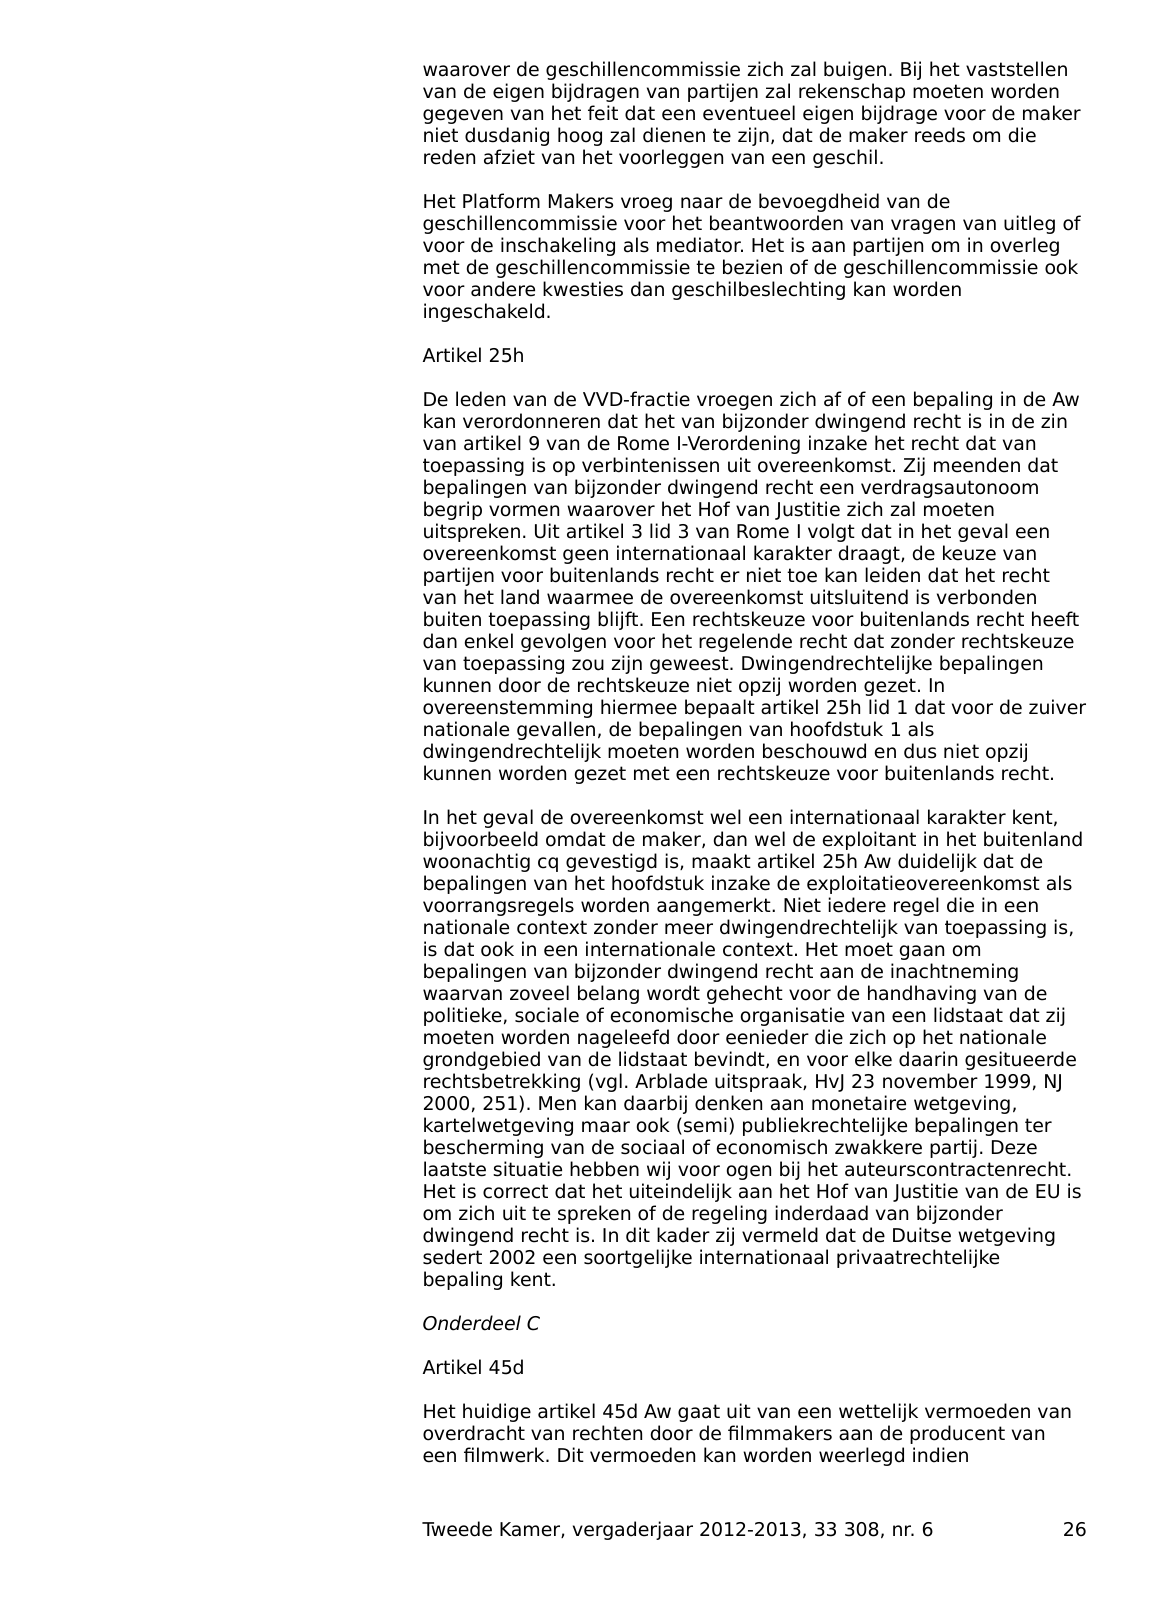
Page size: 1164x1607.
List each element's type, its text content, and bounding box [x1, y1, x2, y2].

text Het huidige artikel 45d Aw gaat uit van een wettelijk vermoeden van overdracht van rechten door de filmmakers aan de producent van een filmwerk. Dit vermoeden kan worden weerlegd indien [422, 1401, 1087, 1467]
text De leden van de VVD-fractie vroegen zich af of een bepaling in de Aw kan verordonneren dat het van bijzonder dwingend recht is in de zin van artikel 9 van de Rome I-Verordening inzake het recht dat van toepassing is op verbintenissen uit overeenkomst. Zij meenden dat bepalingen van bijzonder dwingend recht een verdragsautonoom begrip vormen waarover het Hof van Justitie zich zal moeten uitspreken. Uit artikel 3 lid 3 van Rome I volgt dat in het geval een overeenkomst geen internationaal karakter draagt, de keuze van partijen voor buitenlands recht er niet toe kan leiden dat het recht van het land waarmee de overeenkomst uitsluitend is verbonden buiten toepassing blijft. Een rechtskeuze voor buitenlands recht heeft dan enkel gevolgen voor het regelende recht dat zonder rechtskeuze van toepassing zou zijn geweest. Dwingendrechtelijke bepalingen kunnen door de rechtskeuze niet opzij worden gezet. In overeenstemming hiermee bepaalt artikel 25h lid 1 dat voor de zuiver nationale gevallen, de bepalingen van hoofdstuk 1 als dwingendrechtelijk moeten worden beschouwd en dus niet opzij kunnen worden gezet met een rechtskeuze voor buitenlands recht. [422, 389, 1087, 785]
subtitle Artikel 45d [422, 1357, 1087, 1379]
text waarover de geschillencommissie zich zal buigen. Bij het vaststellen van de eigen bijdragen van partijen zal rekenschap moeten worden gegeven van het feit dat een eventueel eigen bijdrage voor de maker niet dusdanig hoog zal dienen te zijn, dat de maker reeds om die reden afziet van het voorleggen van een geschil. [422, 59, 1087, 169]
subtitle Artikel 25h [422, 345, 1087, 367]
text In het geval de overeenkomst wel een internationaal karakter kent, bijvoorbeeld omdat de maker, dan wel de exploitant in het buitenland woonachtig cq gevestigd is, maakt artikel 25h Aw duidelijk dat de bepalingen van het hoofdstuk inzake de exploitatieovereenkomst als voorrangsregels worden aangemerkt. Niet iedere regel die in een nationale context zonder meer dwingendrechtelijk van toepassing is, is dat ook in een internationale context. Het moet gaan om bepalingen van bijzonder dwingend recht aan de inachtneming waarvan zoveel belang wordt gehecht voor de handhaving van de politieke, sociale of economische organisatie van een lidstaat dat zij moeten worden nageleefd door eenieder die zich op het nationale grondgebied van de lidstaat bevindt, en voor elke daarin gesitueerde rechtsbetrekking (vgl. Arblade uitspraak, HvJ 23 november 1999, NJ 2000, 251). Men kan daarbij denken aan monetaire wetgeving, kartelwetgeving maar ook (semi) publiekrechtelijke bepalingen ter bescherming van de sociaal of economisch zwakkere partij. Deze laatste situatie hebben wij voor ogen bij het auteurscontractenrecht. Het is correct dat het uiteindelijk aan het Hof van Justitie van de EU is om zich uit te spreken of de regeling inderdaad van bijzonder dwingend recht is. In dit kader zij vermeld dat de Duitse wetgeving sedert 2002 een soortgelijke internationaal privaatrechtelijke bepaling kent. [422, 807, 1087, 1291]
subtitle Onderdeel C [422, 1313, 1087, 1335]
text Het Platform Makers vroeg naar de bevoegdheid van de geschillencommissie voor het beantwoorden van vragen van uitleg of voor de inschakeling als mediator. Het is aan partijen om in overleg met de geschillencommissie te bezien of de geschillencommissie ook voor andere kwesties dan geschilbeslechting kan worden ingeschakeld. [422, 191, 1087, 323]
